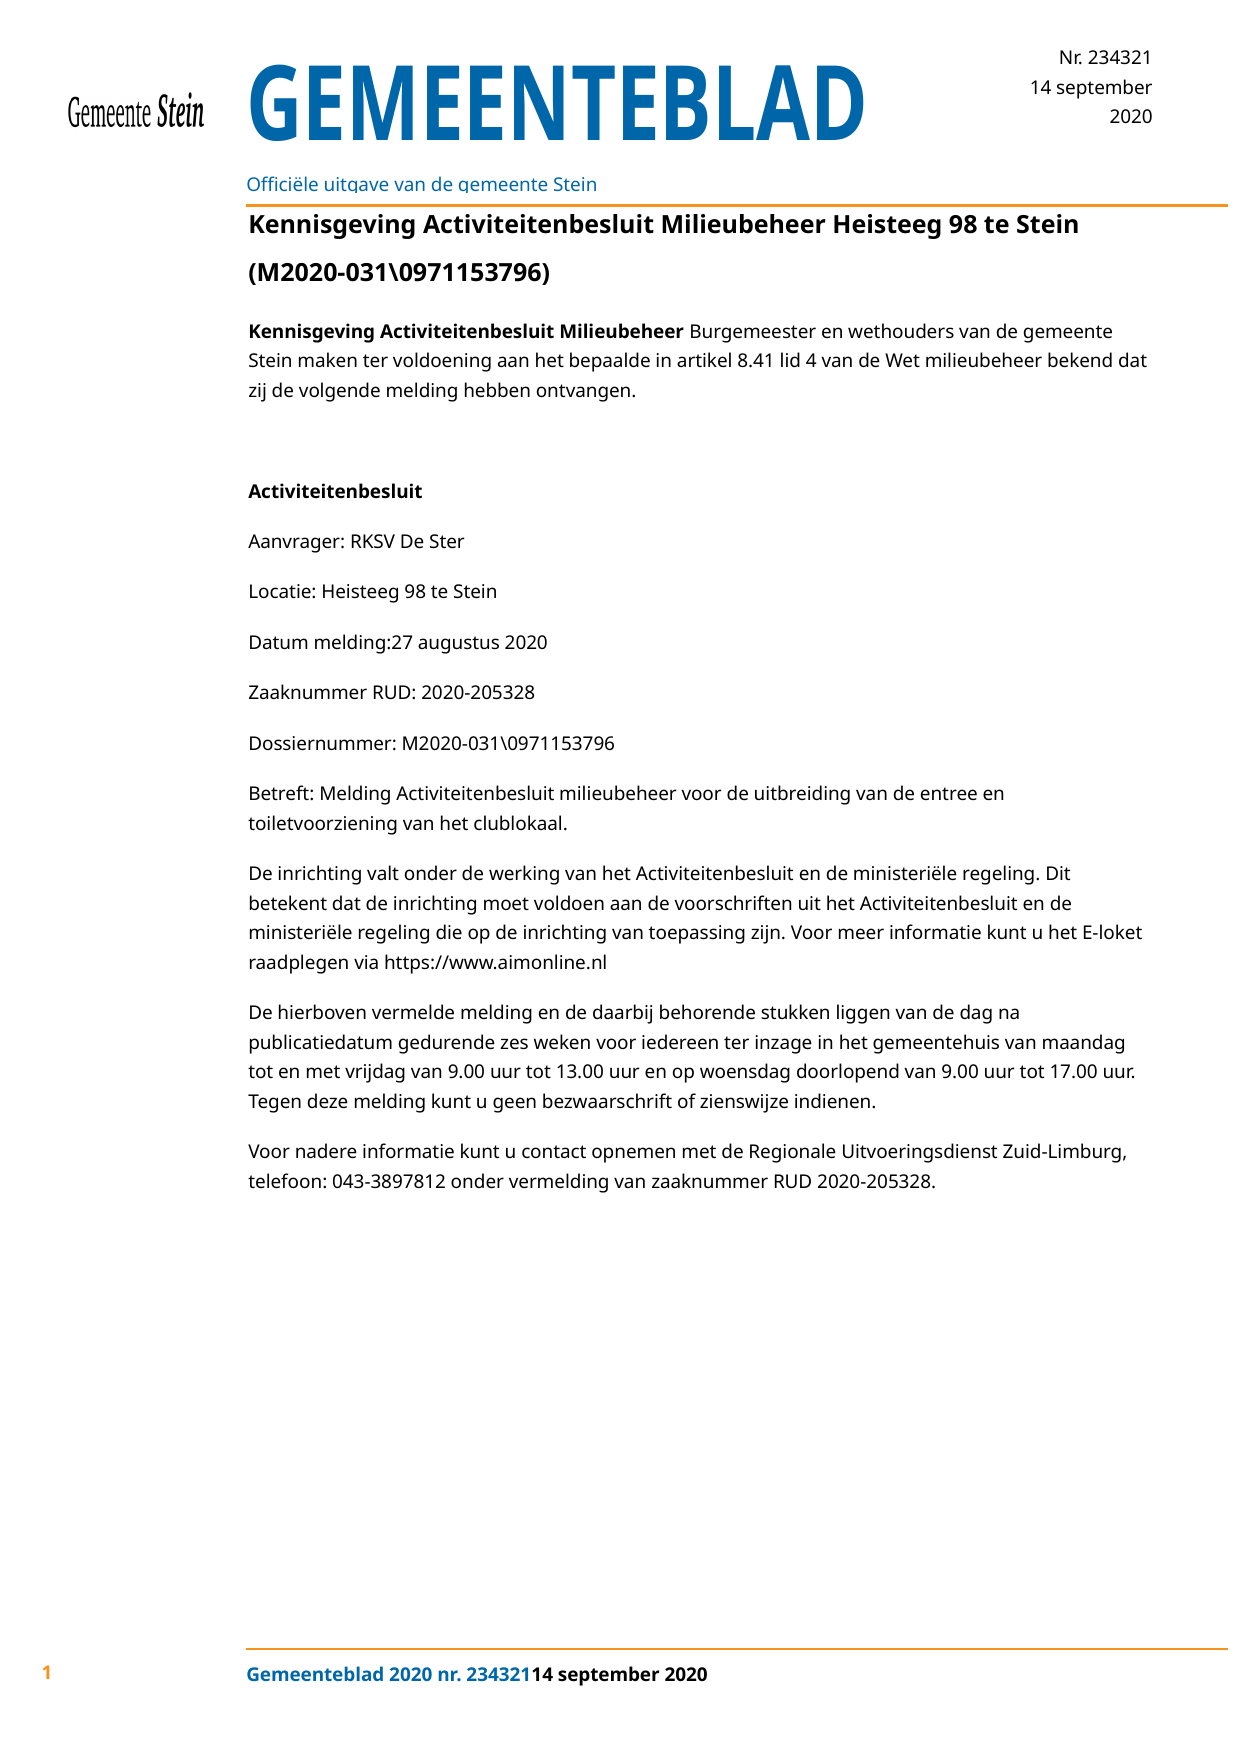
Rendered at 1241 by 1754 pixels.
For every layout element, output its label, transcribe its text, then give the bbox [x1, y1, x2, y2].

text Voor nadere informatie kunt u contact opnemen met de Regionale Uitvoeringsdienst Zuid-Limburg, telefoon: 043-3897812 onder vermelding van zaaknummer RUD 2020-205328. [248, 1139, 1152, 1194]
text Datum melding:27 augustus 2020 [248, 629, 1152, 655]
text Dossiernummer: M2020-031\0971153796 [248, 730, 1152, 756]
text Locatie: Heisteeg 98 te Stein [248, 579, 1152, 604]
picture [41, 47, 231, 172]
text Kennisgeving Activiteitenbesluit Milieubeheer Heisteeg 98 te Stein (M2020-031\0971153796) [248, 207, 1152, 288]
text De hierboven vermelde melding en de daarbij behorende stukken liggen van de dag na publicatiedatum gedurende zes weken voor iedereen ter inzage in het gemeentehuis van maandag tot en met vrijdag van 9.00 uur tot 13.00 uur en op woensdag doorlopend van 9.00 uur tot 17.00 uur. Tegen deze melding kunt u geen bezwaarschrift of zienswijze indienen. [248, 999, 1152, 1114]
text Kennisgeving Activiteitenbesluit Milieubeheer Burgemeester en wethouders van de gemeente Stein maken ter voldoening aan het bepaalde in artikel 8.41 lid 4 van de Wet milieubeheer bekend dat zij de volgende melding hebben ontvangen. [248, 318, 1152, 403]
text Activiteitenbesluit [248, 478, 1152, 504]
text De inrichting valt onder de werking van het Activiteitenbesluit en de ministeriële regeling. Dit betekent dat de inrichting moet voldoen aan de voorschriften uit het Activiteitenbesluit en de ministeriële regeling die op de inrichting van toepassing zijn. Voor meer informatie kunt u het E-loket raadplegen via https://www.aimonline.nl [248, 860, 1152, 975]
text Zaaknummer RUD: 2020-205328 [248, 679, 1152, 705]
text Aanvrager: RKSV De Ster [248, 528, 1152, 554]
text Betreft: Melding Activiteitenbesluit milieubeheer voor de uitbreiding van de entree en toiletvoorziening van het clublokaal. [248, 780, 1152, 836]
